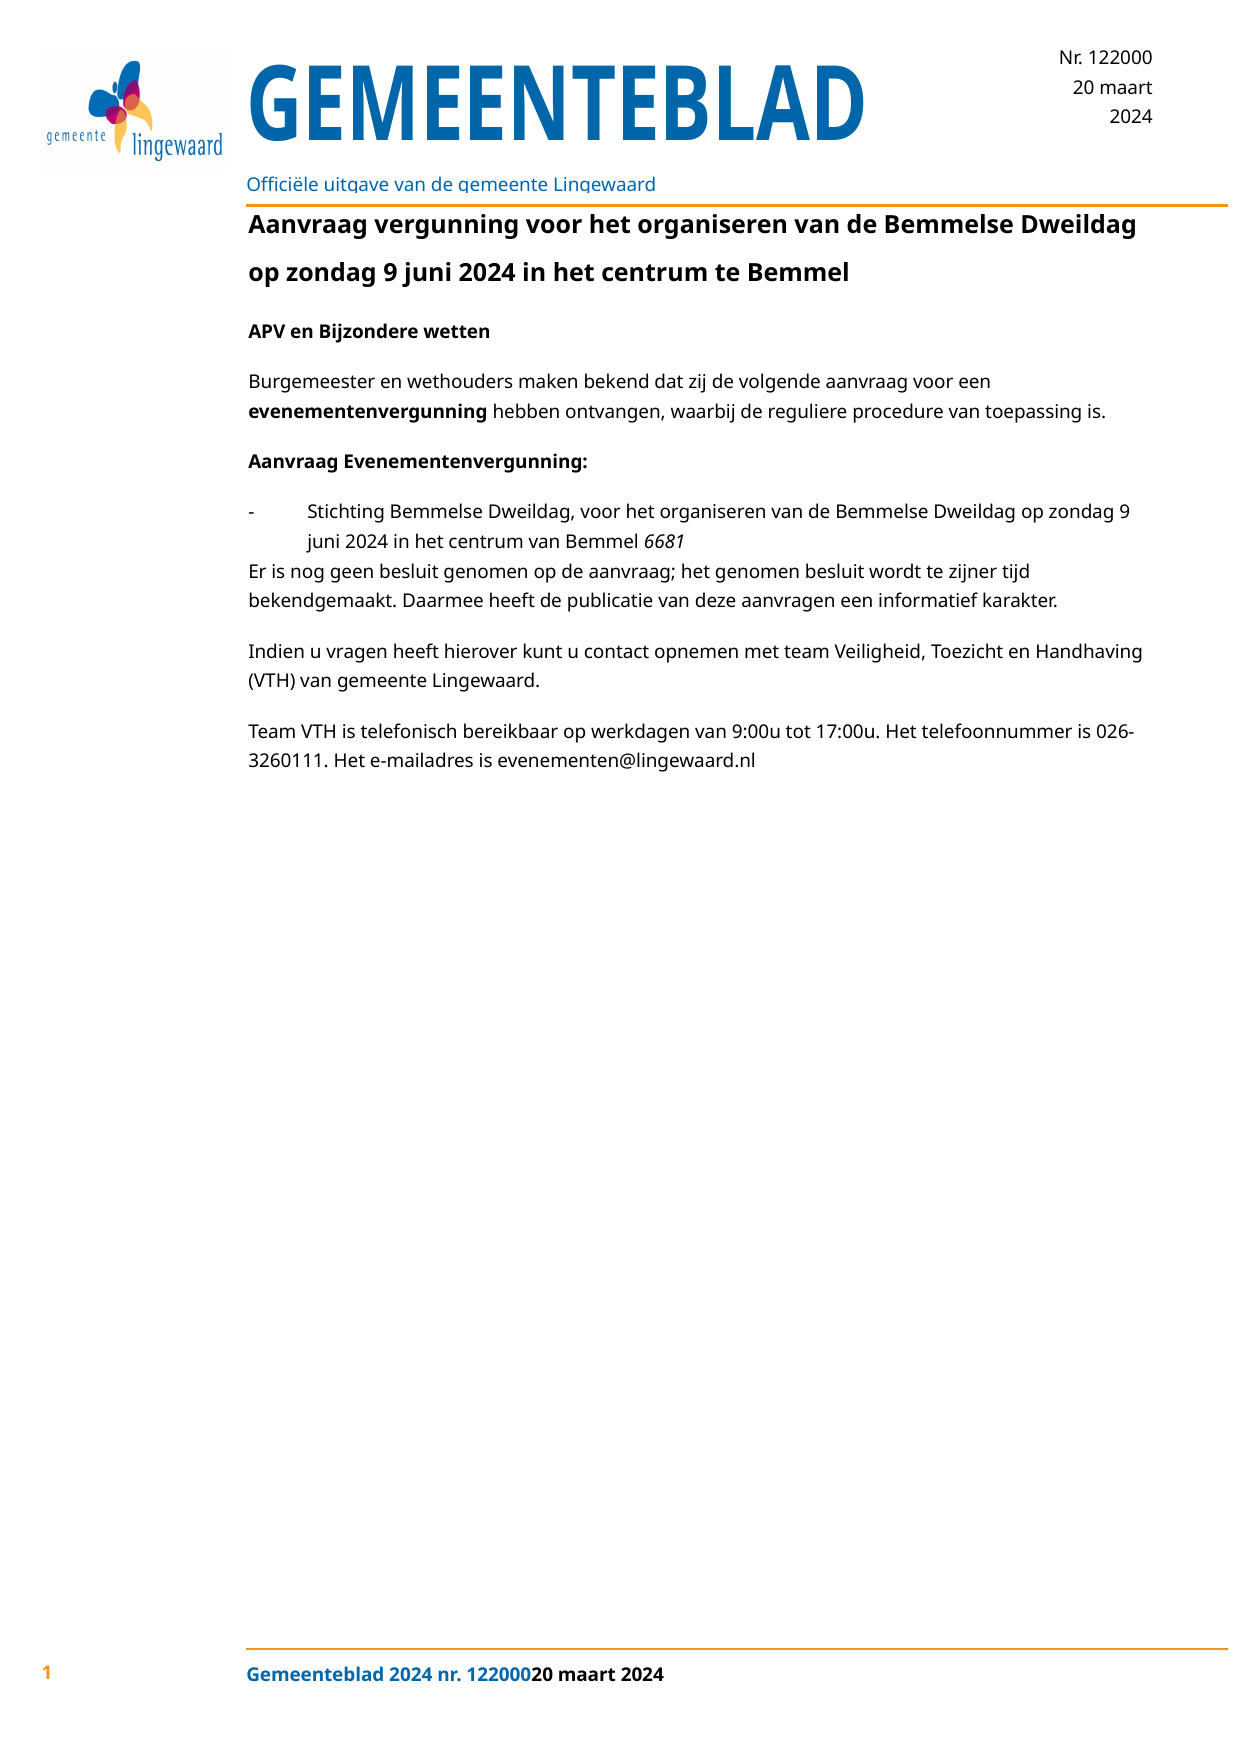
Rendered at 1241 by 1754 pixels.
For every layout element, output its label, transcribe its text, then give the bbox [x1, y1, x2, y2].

text Indien u vragen heeft hierover kunt u contact opnemen met team Veiligheid, Toezicht en Handhaving (VTH) van gemeente Lingewaard. [248, 638, 1152, 693]
text Aanvraag vergunning voor het organiseren van de Bemmelse Dweildag op zondag 9 juni 2024 in het centrum te Bemmel [248, 207, 1152, 288]
text Team VTH is telefonisch bereikbaar op werkdagen van 9:00u tot 17:00u. Het telefoonnummer is 026-3260111. Het e-mailadres is evenementen@lingewaard.nl [248, 718, 1152, 773]
text APV en Bijzondere wetten [248, 318, 1152, 344]
picture [41, 47, 231, 172]
text Er is nog geen besluit genomen op de aanvraag; het genomen besluit wordt te zijner tijd bekendgemaakt. Daarmee heeft de publicatie van deze aanvragen een informatief karakter. [248, 558, 1152, 613]
text Aanvraag Evenementenvergunning: [248, 448, 1152, 474]
text Burgemeester en wethouders maken bekend dat zij de volgende aanvraag voor een evenementenvergunning hebben ontvangen, waarbij de reguliere procedure van toepassing is. [248, 368, 1152, 424]
list Stichting Bemmelse Dweildag, voor het organiseren van de Bemmelse Dweildag op zondag 9 juni 2024 in het centrum van Bemmel 6681 [248, 499, 1152, 554]
